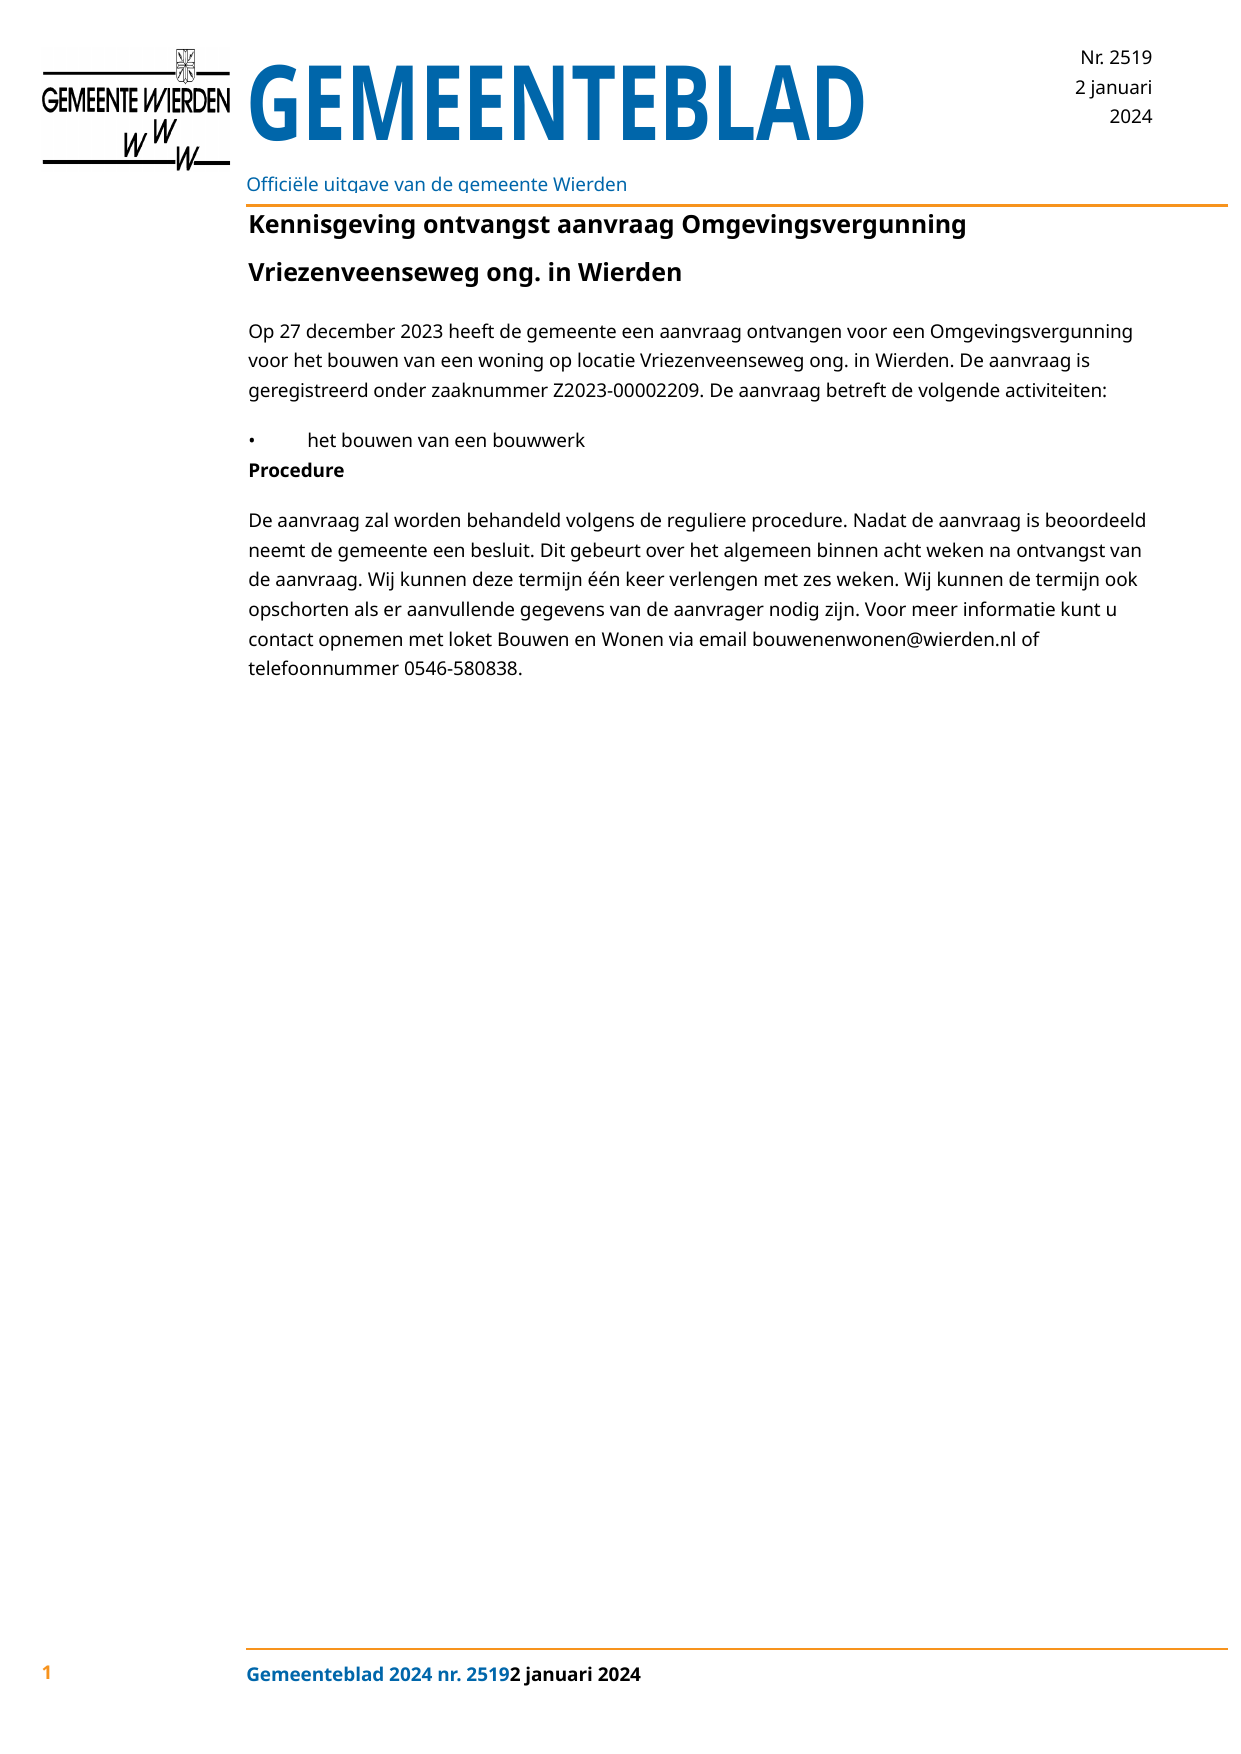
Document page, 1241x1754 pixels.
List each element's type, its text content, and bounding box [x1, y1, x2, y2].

list het bouwen van een bouwwerk [248, 427, 1152, 453]
text Procedure [248, 457, 1152, 483]
text Op 27 december 2023 heeft de gemeente een aanvraag ontvangen voor een Omgevingsvergunning voor het bouwen van een woning op locatie Vriezenveenseweg ong. in Wierden. De aanvraag is geregistreerd onder zaaknummer Z2023-00002209. De aanvraag betreft de volgende activiteiten: [248, 318, 1152, 403]
picture [41, 47, 231, 172]
text Kennisgeving ontvangst aanvraag Omgevingsvergunning Vriezenveenseweg ong. in Wierden [248, 207, 1152, 288]
text De aanvraag zal worden behandeld volgens de reguliere procedure. Nadat de aanvraag is beoordeeld neemt de gemeente een besluit. Dit gebeurt over het algemeen binnen acht weken na ontvangst van de aanvraag. Wij kunnen deze termijn één keer verlengen met zes weken. Wij kunnen de termijn ook opschorten als er aanvullende gegevens van de aanvrager nodig zijn. Voor meer informatie kunt u contact opnemen met loket Bouwen en Wonen via email bouwenenwonen@wierden.nl of telefoonnummer 0546-580838. [248, 507, 1152, 681]
